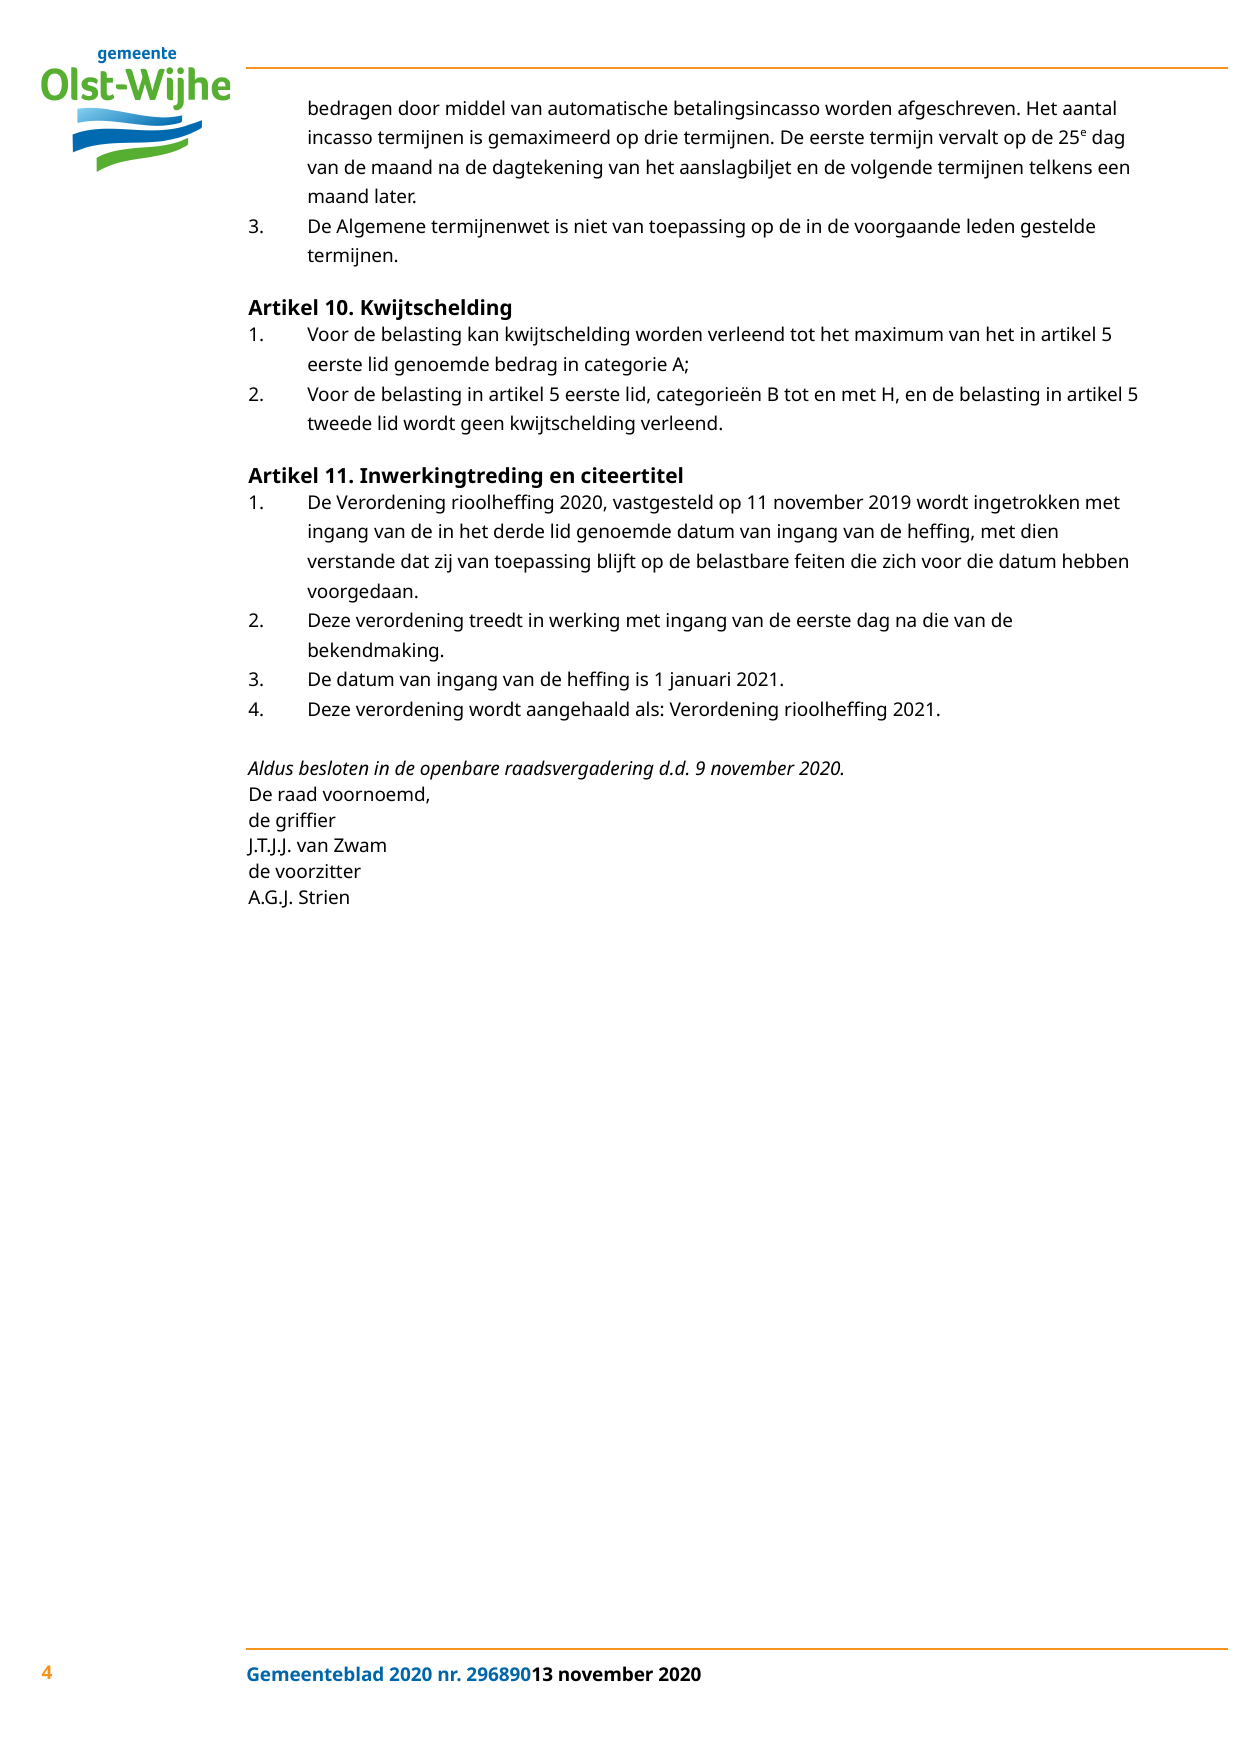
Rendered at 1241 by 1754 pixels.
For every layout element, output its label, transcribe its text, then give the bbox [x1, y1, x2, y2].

text J.T.J.J. van Zwam [248, 833, 1152, 858]
list De datum van ingang van de heffing is 1 januari 2021. [248, 667, 1152, 692]
list De Verordening rioolheffing 2020, vastgesteld op 11 november 2019 wordt ingetrokken met ingang van de in het derde lid genoemde datum van ingang van de heffing, met dien verstande dat zij van toepassing blijft op de belastbare feiten die zich voor die datum hebben voorgedaan. [248, 489, 1152, 604]
list Voor de belasting in artikel 5 eerste lid, categorieën B tot en met H, en de belasting in artikel 5 tweede lid wordt geen kwijtschelding verleend. [248, 381, 1152, 436]
list bedragen door middel van automatische betalingsincasso worden afgeschreven. Het aantal incasso termijnen is gemaximeerd op drie termijnen. De eerste termijn vervalt op de 25e dag van de maand na de dagtekening van het aanslagbiljet en de volgende termijnen telkens een maand later. [248, 95, 1152, 209]
text De raad voornoemd, [248, 781, 1152, 807]
list De Algemene termijnenwet is niet van toepassing op de in de voorgaande leden gestelde termijnen. [248, 213, 1152, 268]
list Voor de belasting kan kwijtschelding worden verleend tot het maximum van het in artikel 5 eerste lid genoemde bedrag in categorie A; [248, 322, 1152, 377]
list Deze verordening treedt in werking met ingang van de eerste dag na die van de bekendmaking. [248, 607, 1152, 663]
text de griffier [248, 807, 1152, 833]
list Deze verordening wordt aangehaald als: Verordening rioolheffing 2021. [248, 696, 1152, 722]
picture [41, 47, 231, 172]
text Aldus besloten in de openbare raadsvergadering d.d. 9 november 2020. [248, 755, 1152, 781]
text Artikel 10. Kwijtschelding [248, 293, 1152, 322]
text Artikel 11. Inwerkingtreding en citeertitel [248, 461, 1152, 489]
text de voorzitter [248, 858, 1152, 884]
text A.G.J. Strien [248, 884, 1152, 910]
